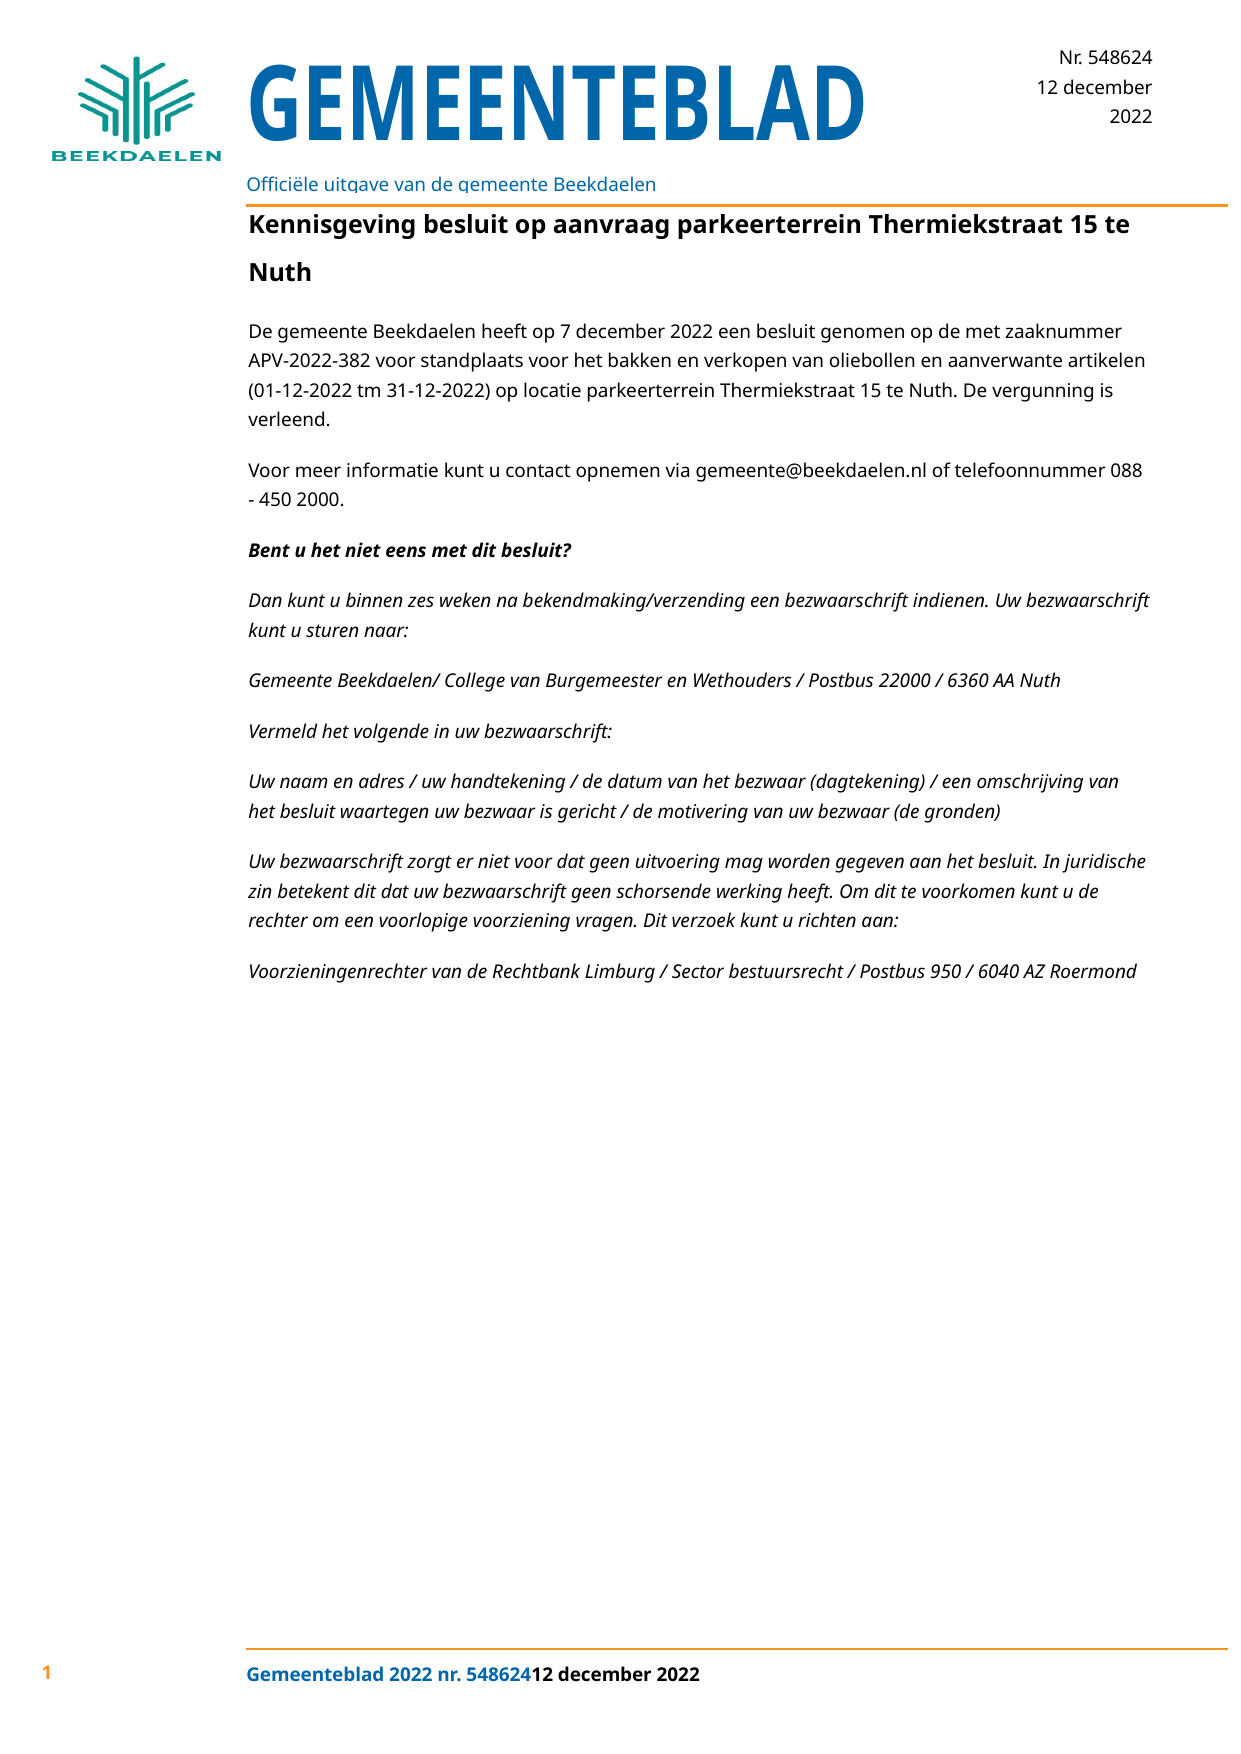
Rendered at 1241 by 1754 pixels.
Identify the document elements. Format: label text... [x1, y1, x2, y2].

text Dan kunt u binnen zes weken na bekendmaking/verzending een bezwaarschrift indienen. Uw bezwaarschrift kunt u sturen naar: [248, 587, 1152, 643]
text Kennisgeving besluit op aanvraag parkeerterrein Thermiekstraat 15 te Nuth [248, 207, 1152, 288]
text Uw bezwaarschrift zorgt er niet voor dat geen uitvoering mag worden gegeven aan het besluit. In juridische zin betekent dit dat uw bezwaarschrift geen schorsende werking heeft. Om dit te voorkomen kunt u de rechter om een voorlopige voorziening vragen. Dit verzoek kunt u richten aan: [248, 848, 1152, 933]
text De gemeente Beekdaelen heeft op 7 december 2022 een besluit genomen op de met zaaknummer APV-2022-382 voor standplaats voor het bakken en verkopen van oliebollen en aanverwante artikelen (01-12-2022 tm 31-12-2022) op locatie parkeerterrein Thermiekstraat 15 te Nuth. De vergunning is verleend. [248, 318, 1152, 432]
text Voor meer informatie kunt u contact opnemen via gemeente@beekdaelen.nl of telefoonnummer 088 - 450 2000. [248, 457, 1152, 512]
text Voorzieningenrechter van de Rechtbank Limburg / Sector bestuursrecht / Postbus 950 / 6040 AZ Roermond [248, 958, 1152, 984]
text Uw naam en adres / uw handtekening / de datum van het bezwaar (dagtekening) / een omschrijving van het besluit waartegen uw bezwaar is gericht / de motivering van uw bezwaar (de gronden) [248, 768, 1152, 824]
text Vermeld het volgende in uw bezwaarschrift: [248, 718, 1152, 744]
text Gemeente Beekdaelen/ College van Burgemeester en Wethouders / Postbus 22000 / 6360 AA Nuth [248, 667, 1152, 693]
text Bent u het niet eens met dit besluit? [248, 537, 1152, 563]
picture [41, 47, 231, 172]
